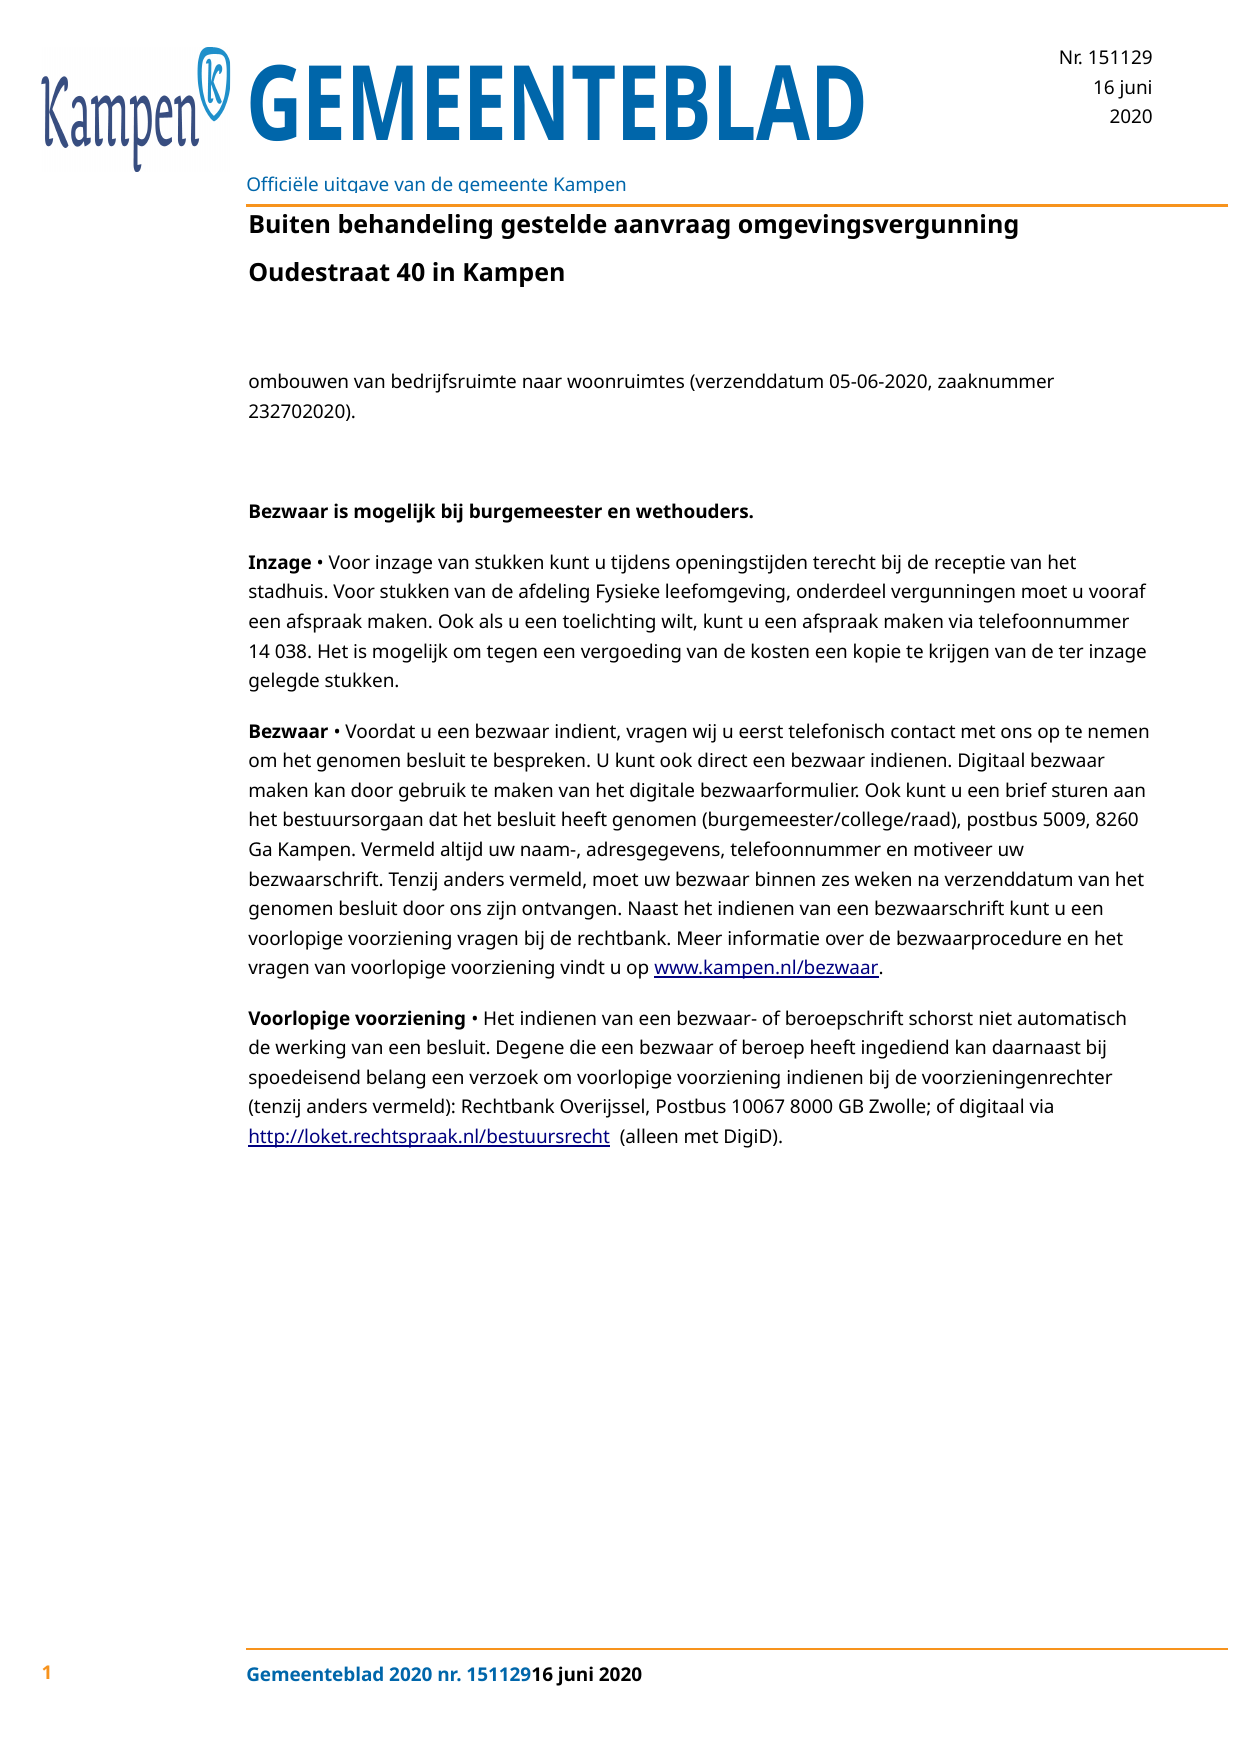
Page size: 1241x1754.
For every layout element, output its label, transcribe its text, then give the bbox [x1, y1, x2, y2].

text Buiten behandeling gestelde aanvraag omgevingsvergunning Oudestraat 40 in Kampen [248, 207, 1152, 288]
text Voorlopige voorziening • Het indienen van een bezwaar- of beroepschrift schorst niet automatisch de werking van een besluit. Degene die een bezwaar of beroep heeft ingediend kan daarnaast bij spoedeisend belang een verzoek om voorlopige voorziening indienen bij de voorzieningenrechter (tenzij anders vermeld): Rechtbank Overijssel, Postbus 10067 8000 GB Zwolle; of digitaal via http://loket.rechtspraak.nl/bestuursrecht (alleen met DigiD). [248, 1005, 1152, 1149]
text Bezwaar is mogelijk bij burgemeester en wethouders. [248, 499, 1152, 524]
picture [41, 47, 231, 172]
text Bezwaar • Voordat u een bezwaar indient, vragen wij u eerst telefonisch contact met ons op te nemen om het genomen besluit te bespreken. U kunt ook direct een bezwaar indienen. Digitaal bezwaar maken kan door gebruik te maken van het digitale bezwaarformulier. Ook kunt u een brief sturen aan het bestuursorgaan dat het besluit heeft genomen (burgemeester/college/raad), postbus 5009, 8260 Ga Kampen. Vermeld altijd uw naam-, adresgegevens, telefoonnummer en motiveer uw bezwaarschrift. Tenzij anders vermeld, moet uw bezwaar binnen zes weken na verzenddatum van het genomen besluit door ons zijn ontvangen. Naast het indienen van een bezwaarschrift kunt u een voorlopige voorziening vragen bij de rechtbank. Meer informatie over de bezwaarprocedure en het vragen van voorlopige voorziening vindt u op www.kampen.nl/bezwaar. [248, 718, 1152, 980]
text ombouwen van bedrijfsruimte naar woonruimtes (verzenddatum 05-06-2020, zaaknummer 232702020). [248, 368, 1152, 424]
text Inzage • Voor inzage van stukken kunt u tijdens openingstijden terecht bij de receptie van het stadhuis. Voor stukken van de afdeling Fysieke leefomgeving, onderdeel vergunningen moet u vooraf een afspraak maken. Ook als u een toelichting wilt, kunt u een afspraak maken via telefoonnummer 14 038. Het is mogelijk om tegen een vergoeding van de kosten een kopie te krijgen van de ter inzage gelegde stukken. [248, 549, 1152, 693]
